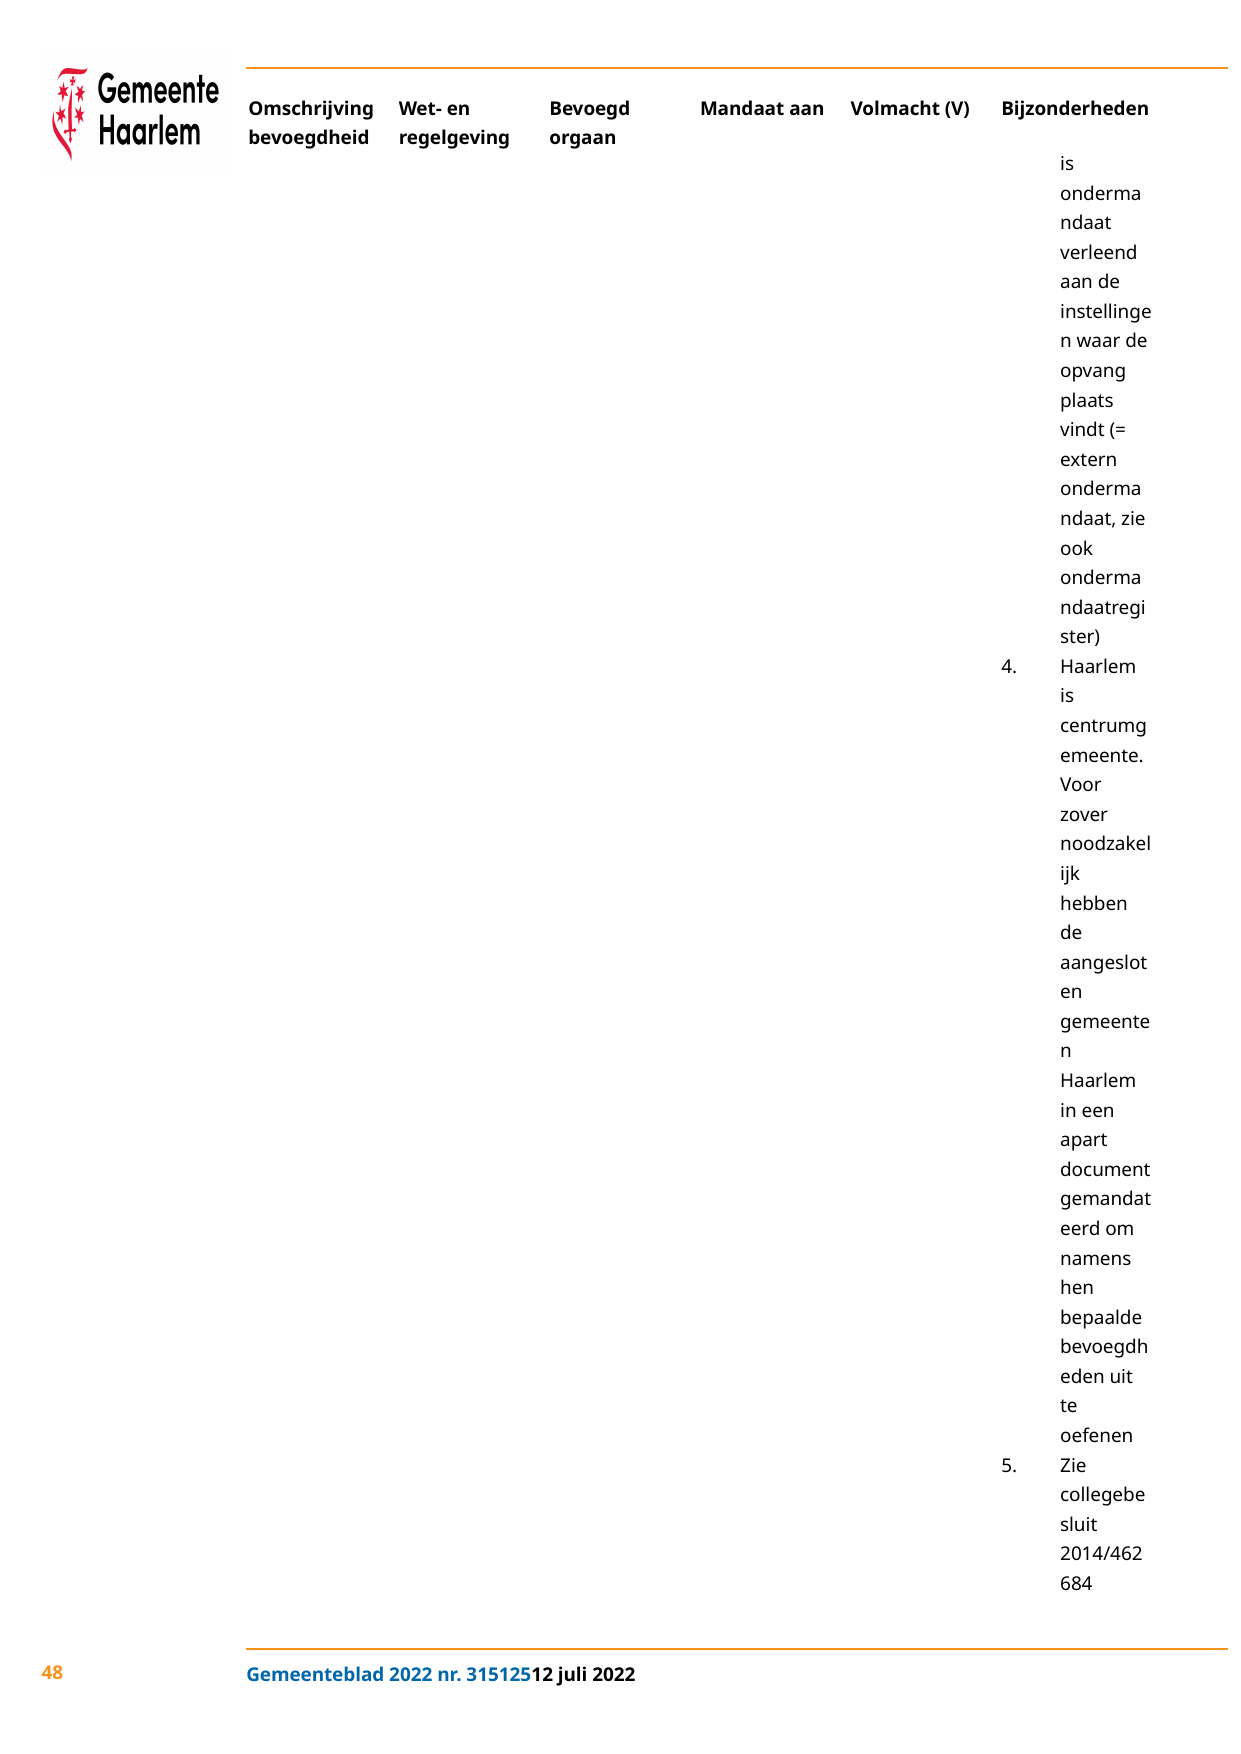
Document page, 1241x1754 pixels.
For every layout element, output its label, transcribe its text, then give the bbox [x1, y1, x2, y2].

table_header Volmacht (V) [850, 95, 1001, 150]
table_header Bijzonderheden [1001, 95, 1152, 150]
table_cell [850, 150, 1001, 1596]
picture [41, 47, 231, 172]
table_cell [700, 150, 850, 1596]
table_header Bevoegd orgaan [549, 95, 700, 150]
table_header Wet- en regelgeving [399, 95, 549, 150]
table_cell [549, 150, 700, 1596]
table_cell is ondermandaat verleend aan de instellingen waar de opvang plaats vindt (= extern ondermandaat, zie ook ondermandaatregister) Haarlem is centrumgemeente. Voor zover noodzakelijk hebben de aangesloten gemeenten Haarlem in een apart document gemandateerd om namens hen bepaalde bevoegdheden uit te oefenen Zie collegebesluit 2014/462684 [1001, 150, 1152, 1596]
table_cell [248, 150, 398, 1596]
table_header Omschrijving bevoegdheid [248, 95, 398, 150]
table_cell [399, 150, 549, 1596]
table_header Mandaat aan [700, 95, 850, 150]
